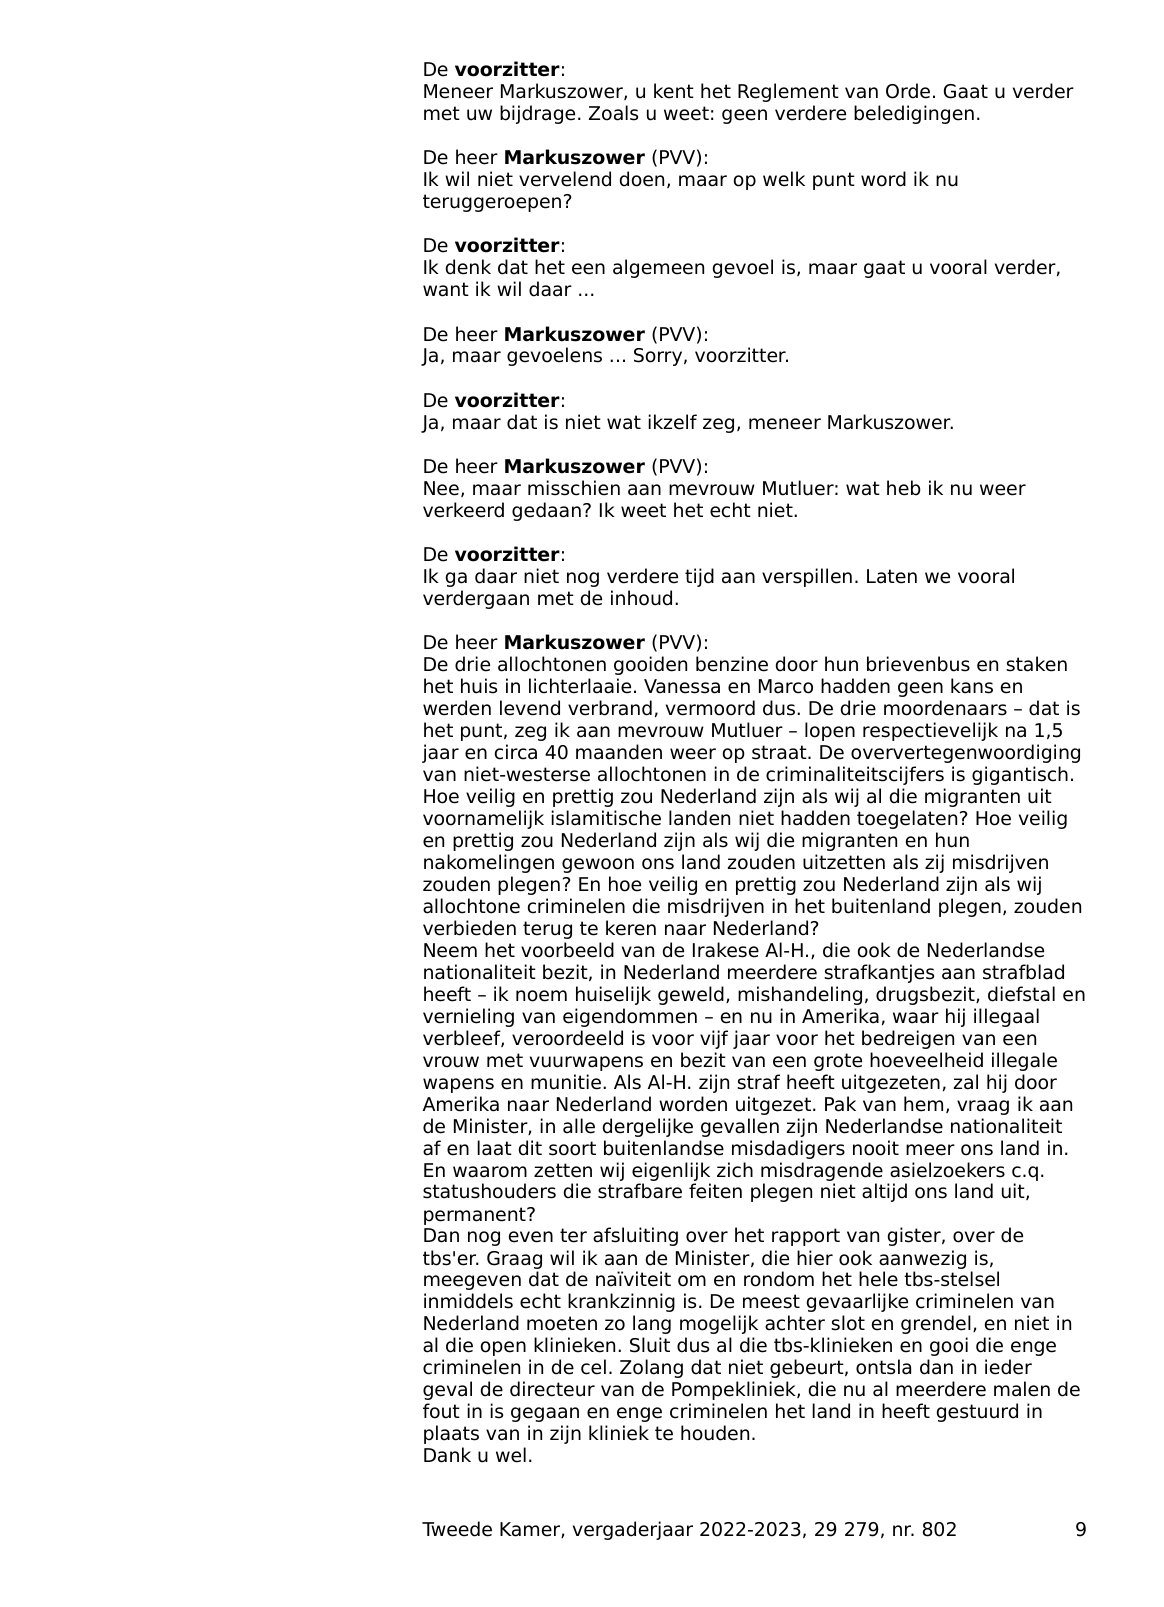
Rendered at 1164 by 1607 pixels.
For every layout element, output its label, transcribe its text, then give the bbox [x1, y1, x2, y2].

text Ja, maar gevoelens ... Sorry, voorzitter. [422, 345, 1087, 367]
text Ik ga daar niet nog verdere tijd aan verspillen. Laten we vooral verdergaan met de inhoud. [422, 566, 1087, 610]
text De voorzitter: [422, 389, 1087, 412]
text Ja, maar dat is niet wat ikzelf zeg, meneer Markuszower. [422, 412, 1087, 433]
text De heer Markuszower (PVV): [422, 456, 1087, 478]
text Nee, maar misschien aan mevrouw Mutluer: wat heb ik nu weer verkeerd gedaan? Ik weet het echt niet. [422, 478, 1087, 522]
text Ik wil niet vervelend doen, maar op welk punt word ik nu teruggeroepen? [422, 169, 1087, 213]
text De heer Markuszower (PVV): [422, 323, 1087, 345]
text Dan nog even ter afsluiting over het rapport van gister, over de tbs'er. Graag wil ik aan de Minister, die hier ook aanwezig is, meegeven dat de naïviteit om en rondom het hele tbs-stelsel inmiddels echt krankzinnig is. De meest gevaarlijke criminelen van Nederland moeten zo lang mogelijk achter slot en grendel, en niet in al die open klinieken. Sluit dus al die tbs-klinieken en gooi die enge criminelen in de cel. Zolang dat niet gebeurt, ontsla dan in ieder geval de directeur van de Pompekliniek, die nu al meerdere malen de fout in is gegaan en enge criminelen het land in heeft gestuurd in plaats van in zijn kliniek te houden. [422, 1225, 1087, 1445]
text De voorzitter: [422, 59, 1087, 81]
text De heer Markuszower (PVV): [422, 632, 1087, 654]
text Ik denk dat het een algemeen gevoel is, maar gaat u vooral verder, want ik wil daar ... [422, 257, 1087, 301]
text De voorzitter: [422, 235, 1087, 257]
text Neem het voorbeeld van de Irakese Al-H., die ook de Nederlandse nationaliteit bezit, in Nederland meerdere strafkantjes aan strafblad heeft – ik noem huiselijk geweld, mishandeling, drugsbezit, diefstal en vernieling van eigendommen – en nu in Amerika, waar hij illegaal verbleef, veroordeeld is voor vijf jaar voor het bedreigen van een vrouw met vuurwapens en bezit van een grote hoeveelheid illegale wapens en munitie. Als Al-H. zijn straf heeft uitgezeten, zal hij door Amerika naar Nederland worden uitgezet. Pak van hem, vraag ik aan de Minister, in alle dergelijke gevallen zijn Nederlandse nationaliteit af en laat dit soort buitenlandse misdadigers nooit meer ons land in. En waarom zetten wij eigenlijk zich misdragende asielzoekers c.q. statushouders die strafbare feiten plegen niet altijd ons land uit, permanent? [422, 940, 1087, 1225]
text De drie allochtonen gooiden benzine door hun brievenbus en staken het huis in lichterlaaie. Vanessa en Marco hadden geen kans en werden levend verbrand, vermoord dus. De drie moordenaars – dat is het punt, zeg ik aan mevrouw Mutluer – lopen respectievelijk na 1,5 jaar en circa 40 maanden weer op straat. De oververtegenwoordiging van niet-westerse allochtonen in de criminaliteitscijfers is gigantisch. Hoe veilig en prettig zou Nederland zijn als wij al die migranten uit voornamelijk islamitische landen niet hadden toegelaten? Hoe veilig en prettig zou Nederland zijn als wij die migranten en hun nakomelingen gewoon ons land zouden uitzetten als zij misdrijven zouden plegen? En hoe veilig en prettig zou Nederland zijn als wij allochtone criminelen die misdrijven in het buitenland plegen, zouden verbieden terug te keren naar Nederland? [422, 654, 1087, 940]
text Meneer Markuszower, u kent het Reglement van Orde. Gaat u verder met uw bijdrage. Zoals u weet: geen verdere beledigingen. [422, 81, 1087, 125]
text De heer Markuszower (PVV): [422, 147, 1087, 169]
text Dank u wel. [422, 1445, 1087, 1467]
text De voorzitter: [422, 544, 1087, 566]
